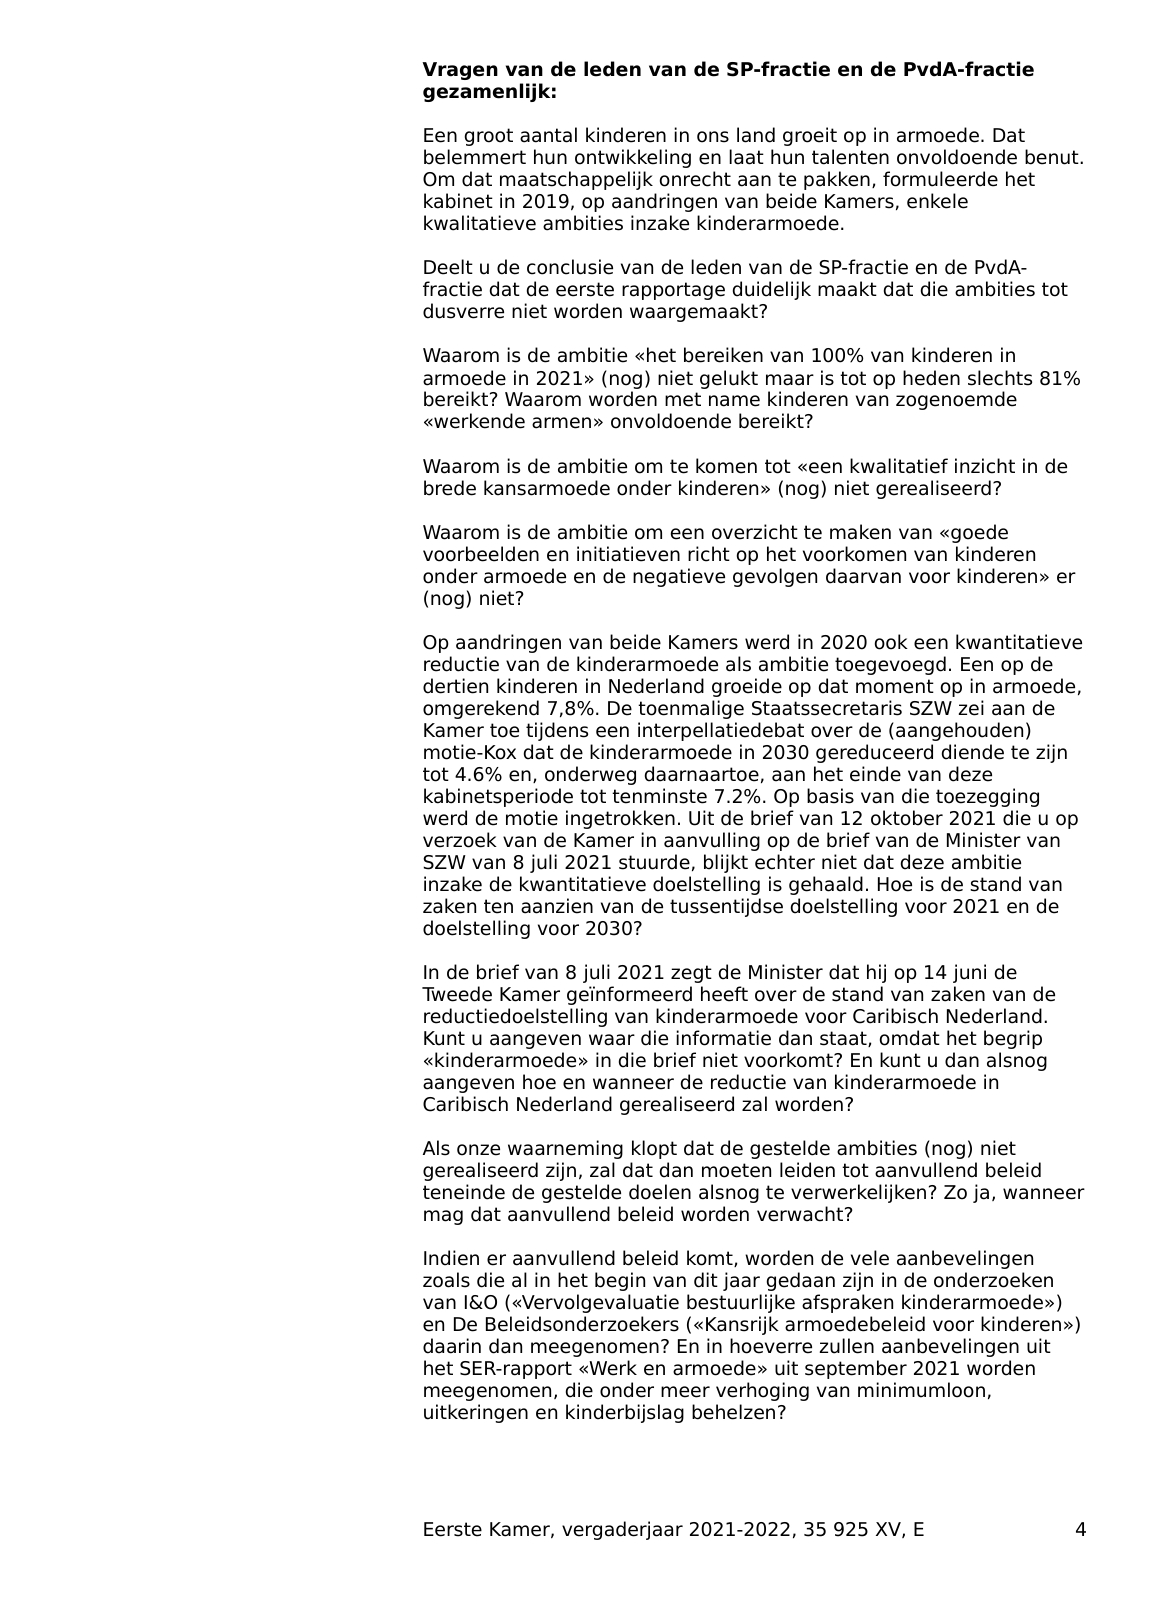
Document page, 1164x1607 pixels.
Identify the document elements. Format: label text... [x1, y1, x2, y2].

subtitle Vragen van de leden van de SP-fractie en de PvdA-fractie gezamenlijk: [422, 59, 1087, 103]
text Waarom is de ambitie om een overzicht te maken van «goede voorbeelden en initiatieven richt op het voorkomen van kinderen onder armoede en de negatieve gevolgen daarvan voor kinderen» er (nog) niet? [422, 522, 1087, 609]
text Deelt u de conclusie van de leden van de SP-fractie en de PvdA-fractie dat de eerste rapportage duidelijk maakt dat die ambities tot dusverre niet worden waargemaakt? [422, 257, 1087, 323]
text Indien er aanvullend beleid komt, worden de vele aanbevelingen zoals die al in het begin van dit jaar gedaan zijn in de onderzoeken van I&O («Vervolgevaluatie bestuurlijke afspraken kinderarmoede») en De Beleidsonderzoekers («Kansrijk armoedebeleid voor kinderen») daarin dan meegenomen? En in hoeverre zullen aanbevelingen uit het SER-rapport «Werk en armoede» uit september 2021 worden meegenomen, die onder meer verhoging van minimumloon, uitkeringen en kinderbijslag behelzen? [422, 1248, 1087, 1424]
text Op aandringen van beide Kamers werd in 2020 ook een kwantitatieve reductie van de kinderarmoede als ambitie toegevoegd. Een op de dertien kinderen in Nederland groeide op dat moment op in armoede, omgerekend 7,8%. De toenmalige Staatssecretaris SZW zei aan de Kamer toe tijdens een interpellatiedebat over de (aangehouden) motie-Kox dat de kinderarmoede in 2030 gereduceerd diende te zijn tot 4.6% en, onderweg daarnaartoe, aan het einde van deze kabinetsperiode tot tenminste 7.2%. Op basis van die toezegging werd de motie ingetrokken. Uit de brief van 12 oktober 2021 die u op verzoek van de Kamer in aanvulling op de brief van de Minister van SZW van 8 juli 2021 stuurde, blijkt echter niet dat deze ambitie inzake de kwantitatieve doelstelling is gehaald. Hoe is de stand van zaken ten aanzien van de tussentijdse doelstelling voor 2021 en de doelstelling voor 2030? [422, 632, 1087, 939]
text Als onze waarneming klopt dat de gestelde ambities (nog) niet gerealiseerd zijn, zal dat dan moeten leiden tot aanvullend beleid teneinde de gestelde doelen alsnog te verwerkelijken? Zo ja, wanneer mag dat aanvullend beleid worden verwacht? [422, 1138, 1087, 1226]
text Waarom is de ambitie om te komen tot «een kwalitatief inzicht in de brede kansarmoede onder kinderen» (nog) niet gerealiseerd? [422, 456, 1087, 499]
text Waarom is de ambitie «het bereiken van 100% van kinderen in armoede in 2021» (nog) niet gelukt maar is tot op heden slechts 81% bereikt? Waarom worden met name kinderen van zogenoemde «werkende armen» onvoldoende bereikt? [422, 345, 1087, 433]
text In de brief van 8 juli 2021 zegt de Minister dat hij op 14 juni de Tweede Kamer geïnformeerd heeft over de stand van zaken van de reductiedoelstelling van kinderarmoede voor Caribisch Nederland. Kunt u aangeven waar die informatie dan staat, omdat het begrip «kinderarmoede» in die brief niet voorkomt? En kunt u dan alsnog aangeven hoe en wanneer de reductie van kinderarmoede in Caribisch Nederland gerealiseerd zal worden? [422, 962, 1087, 1116]
text Een groot aantal kinderen in ons land groeit op in armoede. Dat belemmert hun ontwikkeling en laat hun talenten onvoldoende benut. Om dat maatschappelijk onrecht aan te pakken, formuleerde het kabinet in 2019, op aandringen van beide Kamers, enkele kwalitatieve ambities inzake kinderarmoede. [422, 125, 1087, 235]
